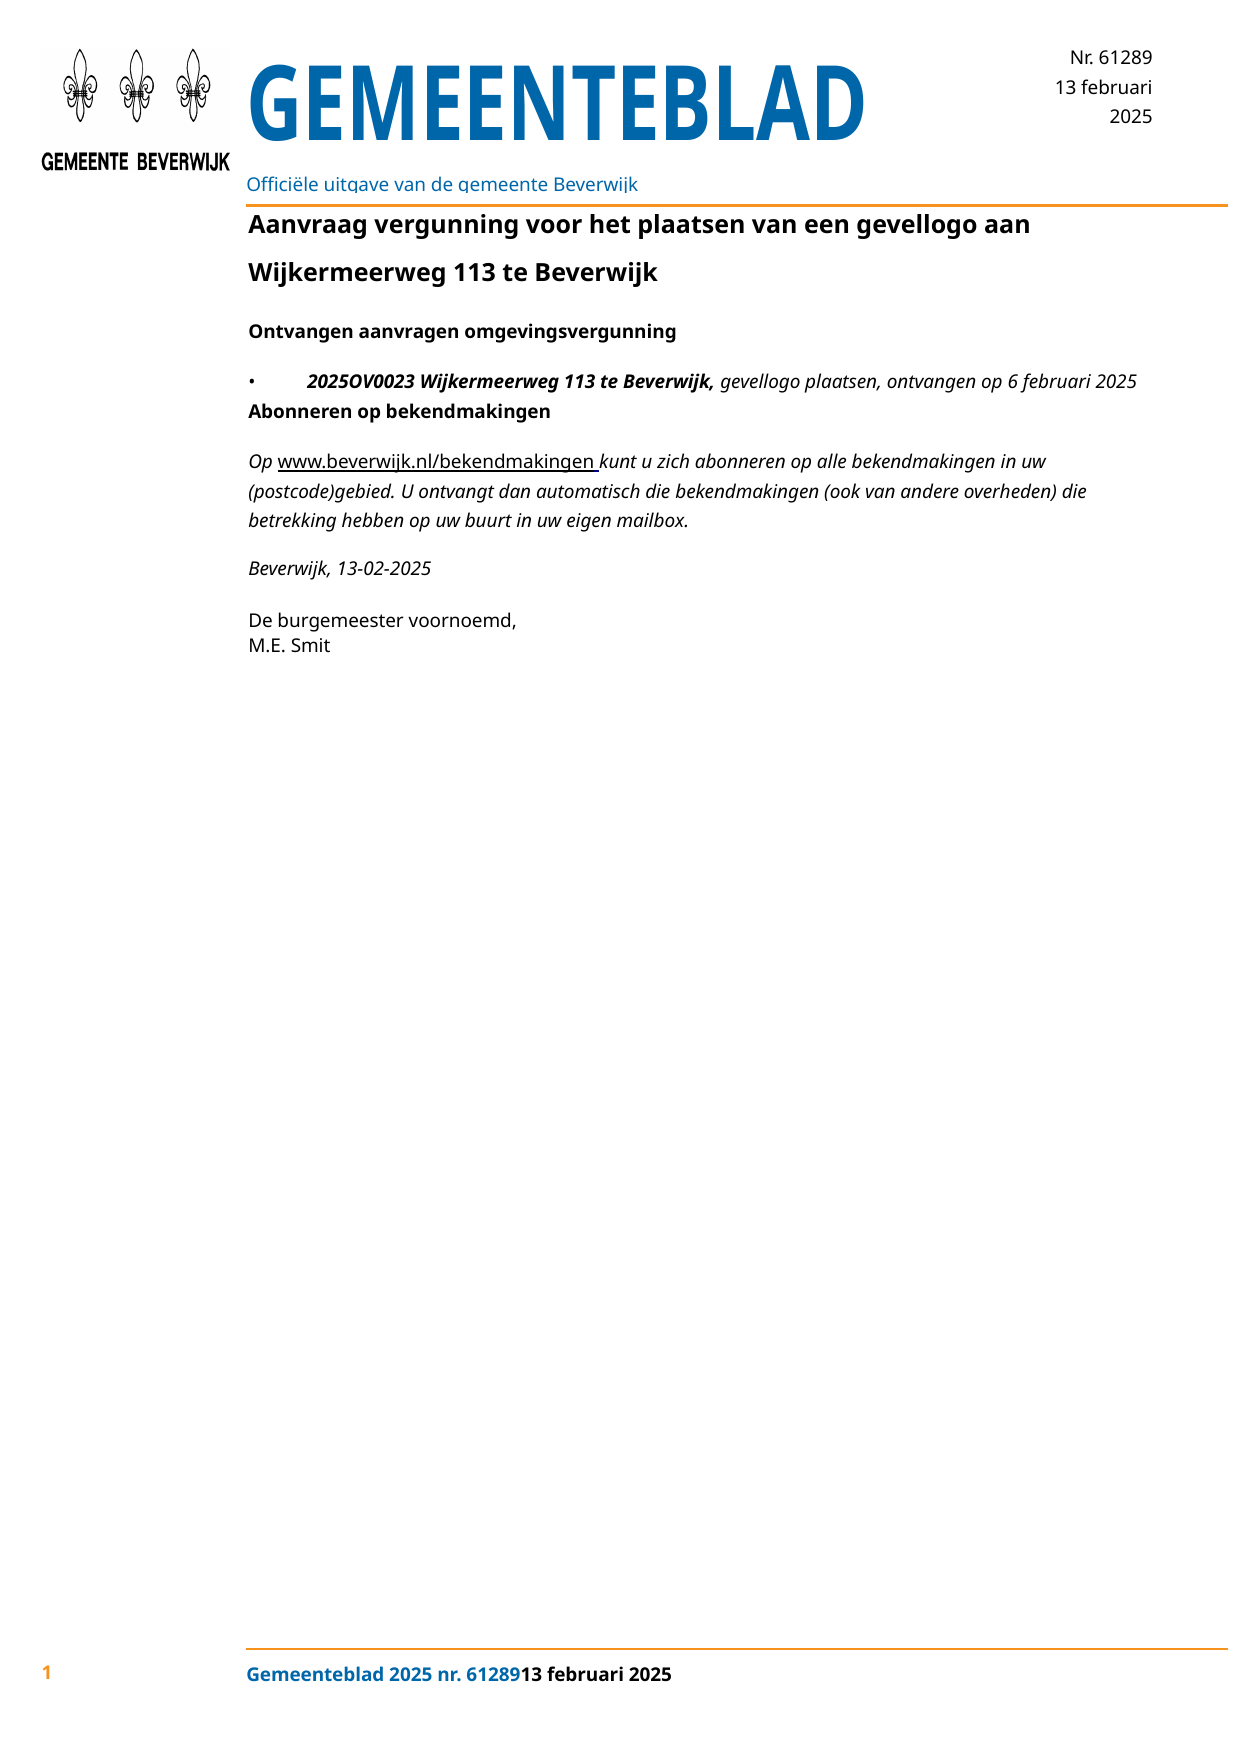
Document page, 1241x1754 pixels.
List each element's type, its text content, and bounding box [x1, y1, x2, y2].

list 2025OV0023 Wijkermeerweg 113 te Beverwijk, gevellogo plaatsen, ontvangen op 6 februari 2025 [248, 368, 1152, 394]
text M.E. Smit [248, 632, 1152, 658]
picture [41, 47, 231, 172]
text Op www.beverwijk.nl/bekendmakingen kunt u zich abonneren op alle bekendmakingen in uw (postcode)gebied. U ontvangt dan automatisch die bekendmakingen (ook van andere overheden) die betrekking hebben op uw buurt in uw eigen mailbox. [248, 448, 1152, 533]
text Beverwijk, 13-02-2025 [248, 555, 1152, 581]
text Ontvangen aanvragen omgevingsvergunning [248, 318, 1152, 344]
text Abonneren op bekendmakingen [248, 398, 1152, 424]
text Aanvraag vergunning voor het plaatsen van een gevellogo aan Wijkermeerweg 113 te Beverwijk [248, 207, 1152, 288]
text De burgemeester voornoemd, [248, 607, 1152, 632]
